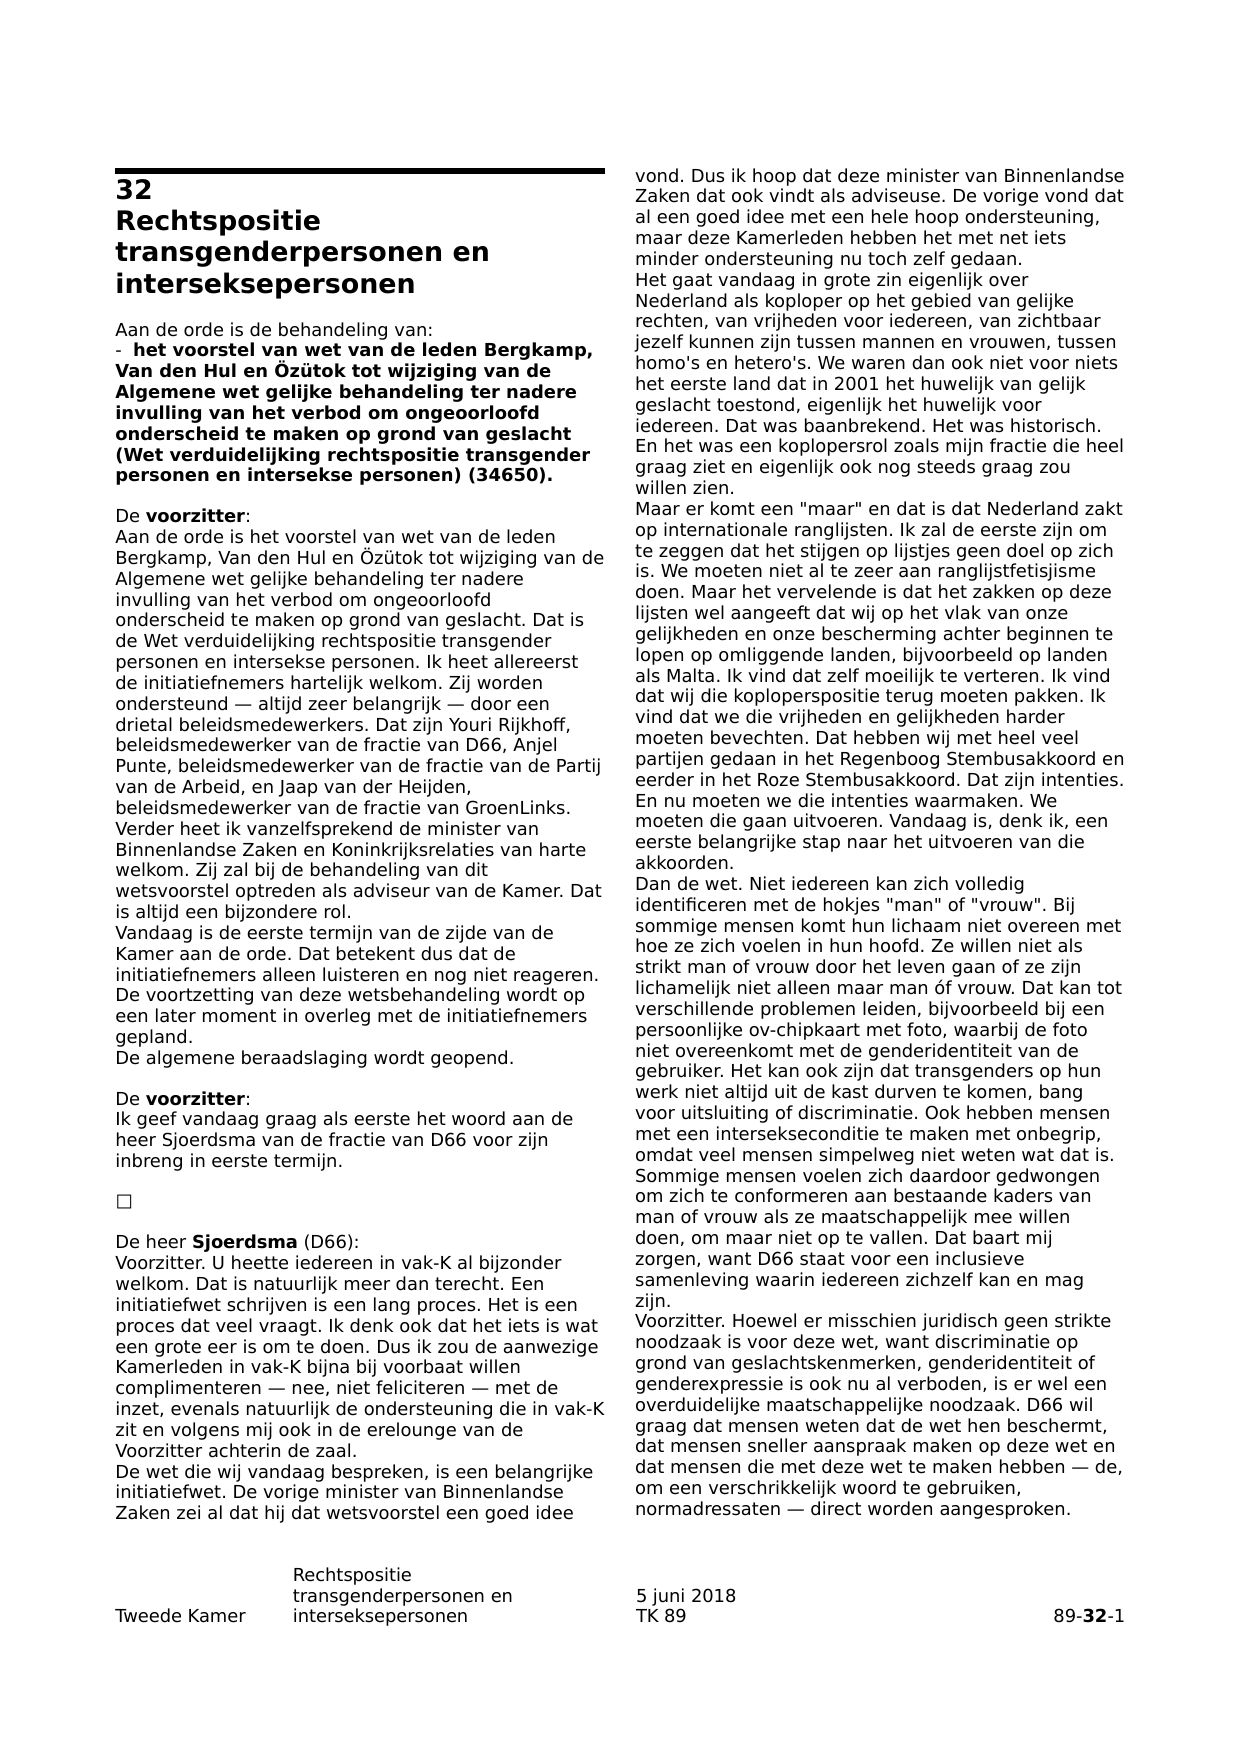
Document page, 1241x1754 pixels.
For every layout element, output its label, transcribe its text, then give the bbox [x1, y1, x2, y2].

text vond. Dus ik hoop dat deze minister van Binnenlandse Zaken dat ook vindt als adviseuse. De vorige vond dat al een goed idee met een hele hoop ondersteuning, maar deze Kamerleden hebben het met net iets minder ondersteuning nu toch zelf gedaan. [635, 165, 1125, 269]
text Dan de wet. Niet iedereen kan zich volledig identificeren met de hokjes "man" of "vrouw". Bij sommige mensen komt hun lichaam niet overeen met hoe ze zich voelen in hun hoofd. Ze willen niet als strikt man of vrouw door het leven gaan of ze zijn lichamelijk niet alleen maar man óf vrouw. Dat kan tot verschillende problemen leiden, bijvoorbeeld bij een persoonlijke ov-chipkaart met foto, waarbij de foto niet overeenkomt met de genderidentiteit van de gebruiker. Het kan ook zijn dat transgenders op hun werk niet altijd uit de kast durven te komen, bang voor uitsluiting of discriminatie. Ook hebben mensen met een intersekseconditie te maken met onbegrip, omdat veel mensen simpelweg niet weten wat dat is. Sommige mensen voelen zich daardoor gedwongen om zich te conformeren aan bestaande kaders van man of vrouw als ze maatschappelijk mee willen doen, om maar niet op te vallen. Dat baart mij zorgen, want D66 staat voor een inclusieve samenleving waarin iedereen zichzelf kan en mag zijn. [635, 874, 1125, 1311]
text Vandaag is de eerste termijn van de zijde van de Kamer aan de orde. Dat betekent dus dat de initiatiefnemers alleen luisteren en nog niet reageren. De voortzetting van deze wetsbehandeling wordt op een later moment in overleg met de initiatiefnemers gepland. [115, 923, 605, 1048]
text De voorzitter: [115, 1088, 605, 1109]
text Het gaat vandaag in grote zin eigenlijk over Nederland als koploper op het gebied van gelijke rechten, van vrijheden voor iedereen, van zichtbaar jezelf kunnen zijn tussen mannen en vrouwen, tussen homo's en hetero's. We waren dan ook niet voor niets het eerste land dat in 2001 het huwelijk van gelijk geslacht toestond, eigenlijk het huwelijk voor iedereen. Dat was baanbrekend. Het was historisch. En het was een koplopersrol zoals mijn fractie die heel graag ziet en eigenlijk ook nog steeds graag zou willen zien. [635, 269, 1125, 499]
text ⬜ [115, 1192, 605, 1212]
text Ik geef vandaag graag als eerste het woord aan de heer Sjoerdsma van de fractie van D66 voor zijn inbreng in eerste termijn. [115, 1109, 605, 1172]
text Aan de orde is de behandeling van: [115, 319, 605, 340]
text Aan de orde is het voorstel van wet van de leden Bergkamp, Van den Hul en Özütok tot wijziging van de Algemene wet gelijke behandeling ter nadere invulling van het verbod om ongeoorloofd onderscheid te maken op grond van geslacht. Dat is de Wet verduidelijking rechtspositie transgender personen en intersekse personen. Ik heet allereerst de initiatiefnemers hartelijk welkom. Zij worden ondersteund — altijd zeer belangrijk — door een drietal beleidsmedewerkers. Dat zijn Youri Rijkhoff, beleidsmedewerker van de fractie van D66, Anjel Punte, beleidsmedewerker van de fractie van de Partij van de Arbeid, en Jaap van der Heijden, beleidsmedewerker van de fractie van GroenLinks. Verder heet ik vanzelfsprekend de minister van Binnenlandse Zaken en Koninkrijksrelaties van harte welkom. Zij zal bij de behandeling van dit wetsvoorstel optreden als adviseur van de Kamer. Dat is altijd een bijzondere rol. [115, 527, 605, 923]
title 32 Rechtspositie transgenderpersonen en interseksepersonen [115, 174, 605, 299]
text De heer Sjoerdsma (D66): [115, 1232, 605, 1253]
text Voorzitter. Hoewel er misschien juridisch geen strikte noodzaak is voor deze wet, want discriminatie op grond van geslachtskenmerken, genderidentiteit of genderexpressie is ook nu al verboden, is er wel een overduidelijke maatschappelijke noodzaak. D66 wil graag dat mensen weten dat de wet hen beschermt, dat mensen sneller aanspraak maken op deze wet en dat mensen die met deze wet te maken hebben — de, om een verschrikkelijk woord te gebruiken, normadressaten — direct worden aangesproken. [635, 1311, 1125, 1519]
text De voorzitter: [115, 506, 605, 527]
text De wet die wij vandaag bespreken, is een belangrijke initiatiefwet. De vorige minister van Binnenlandse Zaken zei al dat hij dat wetsvoorstel een goed idee [115, 1461, 605, 1524]
text De algemene beraadslaging wordt geopend. [115, 1048, 605, 1068]
text Maar er komt een "maar" en dat is dat Nederland zakt op internationale ranglijsten. Ik zal de eerste zijn om te zeggen dat het stijgen op lijstjes geen doel op zich is. We moeten niet al te zeer aan ranglijstfetisjisme doen. Maar het vervelende is dat het zakken op deze lijsten wel aangeeft dat wij op het vlak van onze gelijkheden en onze bescherming achter beginnen te lopen op omliggende landen, bijvoorbeeld op landen als Malta. Ik vind dat zelf moeilijk te verteren. Ik vind dat wij die koploperspositie terug moeten pakken. Ik vind dat we die vrijheden en gelijkheden harder moeten bevechten. Dat hebben wij met heel veel partijen gedaan in het Regenboog Stembusakkoord en eerder in het Roze Stembusakkoord. Dat zijn intenties. En nu moeten we die intenties waarmaken. We moeten die gaan uitvoeren. Vandaag is, denk ik, een eerste belangrijke stap naar het uitvoeren van die akkoorden. [635, 499, 1125, 874]
list het voorstel van wet van de leden Bergkamp, Van den Hul en Özütok tot wijziging van de Algemene wet gelijke behandeling ter nadere invulling van het verbod om ongeoorloofd onderscheid te maken op grond van geslacht (Wet verduidelijking rechtspositie transgender personen en intersekse personen) (34650). [115, 340, 605, 486]
text Voorzitter. U heette iedereen in vak-K al bijzonder welkom. Dat is natuurlijk meer dan terecht. Een initiatiefwet schrijven is een lang proces. Het is een proces dat veel vraagt. Ik denk ook dat het iets is wat een grote eer is om te doen. Dus ik zou de aanwezige Kamerleden in vak-K bijna bij voorbaat willen complimenteren — nee, niet feliciteren — met de inzet, evenals natuurlijk de ondersteuning die in vak-K zit en volgens mij ook in de erelounge van de Voorzitter achterin de zaal. [115, 1253, 605, 1461]
